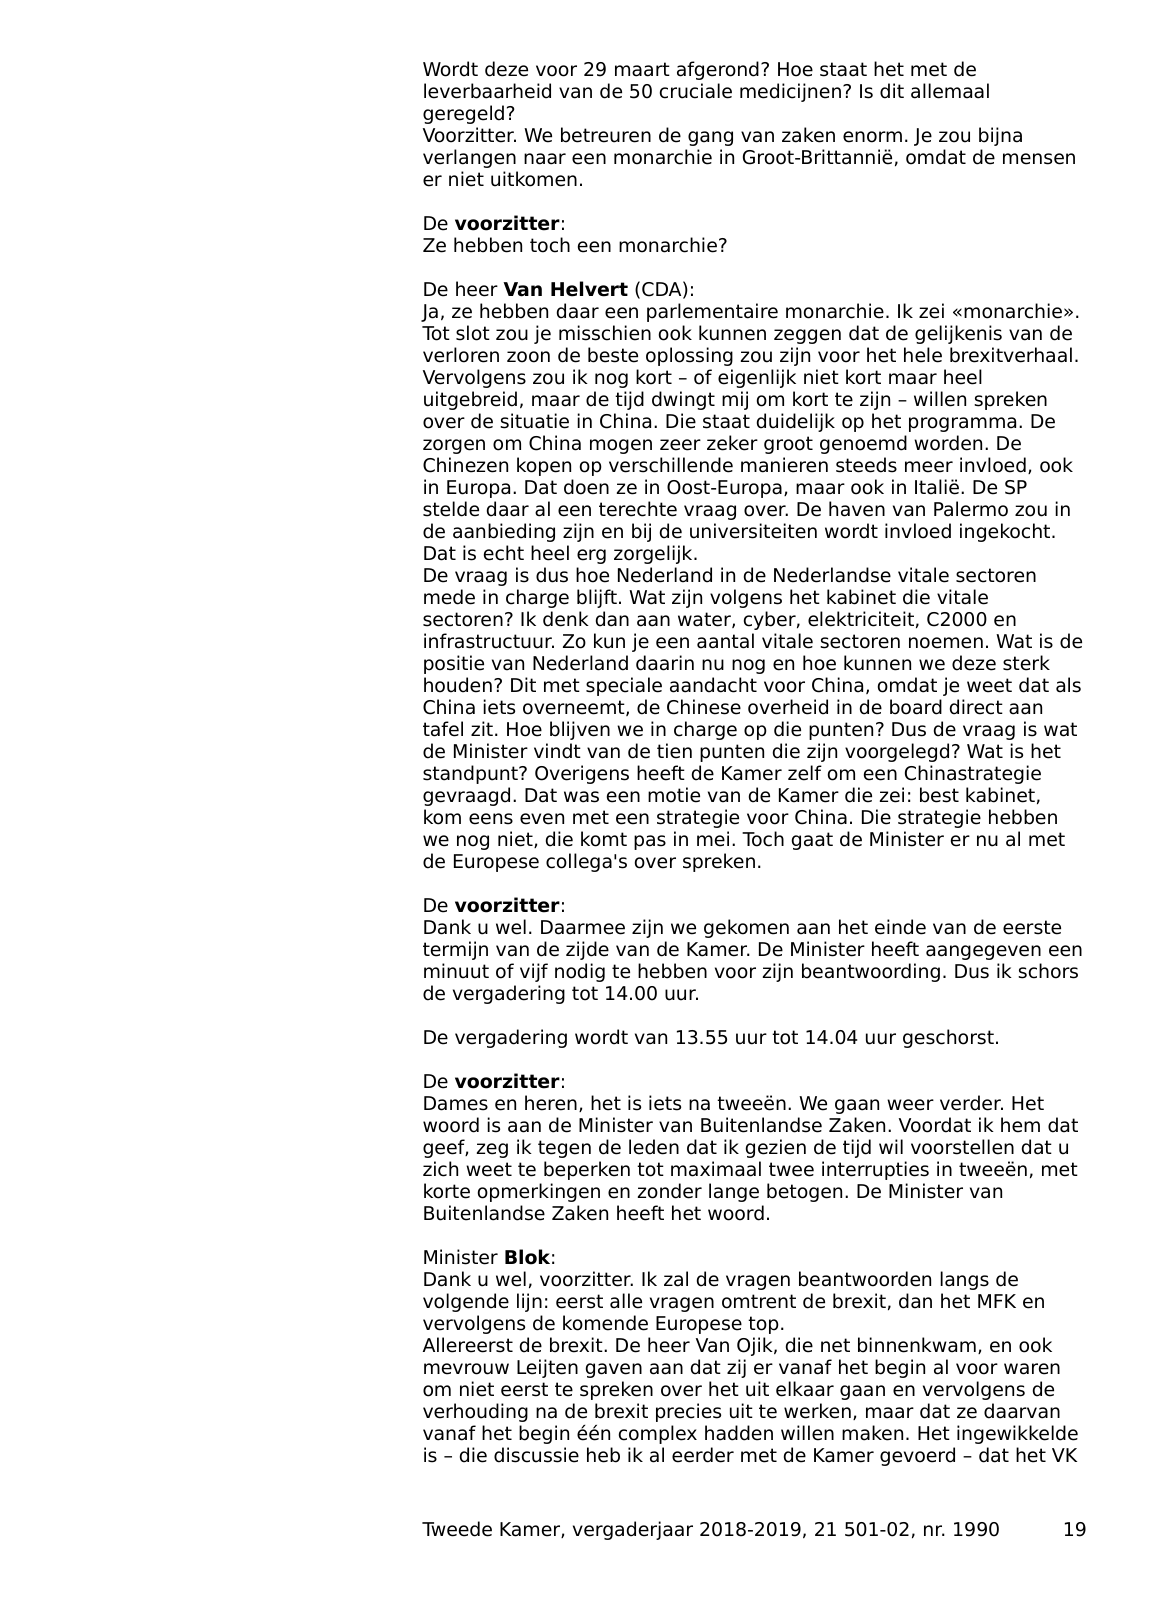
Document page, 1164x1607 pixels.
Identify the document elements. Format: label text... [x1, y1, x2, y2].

text Vervolgens zou ik nog kort – of eigenlijk niet kort maar heel uitgebreid, maar de tijd dwingt mij om kort te zijn – willen spreken over de situatie in China. Die staat duidelijk op het programma. De zorgen om China mogen zeer zeker groot genoemd worden. De Chinezen kopen op verschillende manieren steeds meer invloed, ook in Europa. Dat doen ze in Oost-Europa, maar ook in Italië. De SP stelde daar al een terechte vraag over. De haven van Palermo zou in de aanbieding zijn en bij de universiteiten wordt invloed ingekocht. Dat is echt heel erg zorgelijk. [422, 367, 1087, 565]
text Voorzitter. We betreuren de gang van zaken enorm. Je zou bijna verlangen naar een monarchie in Groot-Brittannië, omdat de mensen er niet uitkomen. [422, 125, 1087, 191]
text Ja, ze hebben daar een parlementaire monarchie. Ik zei «monarchie». Tot slot zou je misschien ook kunnen zeggen dat de gelijkenis van de verloren zoon de beste oplossing zou zijn voor het hele brexitverhaal. [422, 301, 1087, 367]
text Wordt deze voor 29 maart afgerond? Hoe staat het met de leverbaarheid van de 50 cruciale medicijnen? Is dit allemaal geregeld? [422, 59, 1087, 125]
text De voorzitter: [422, 1071, 1087, 1093]
text Allereerst de brexit. De heer Van Ojik, die net binnenkwam, en ook mevrouw Leijten gaven aan dat zij er vanaf het begin al voor waren om niet eerst te spreken over het uit elkaar gaan en vervolgens de verhouding na de brexit precies uit te werken, maar dat ze daarvan vanaf het begin één complex hadden willen maken. Het ingewikkelde is – die discussie heb ik al eerder met de Kamer gevoerd – dat het VK [422, 1335, 1087, 1467]
text Dank u wel, voorzitter. Ik zal de vragen beantwoorden langs de volgende lijn: eerst alle vragen omtrent de brexit, dan het MFK en vervolgens de komende Europese top. [422, 1269, 1087, 1335]
text De voorzitter: [422, 213, 1087, 235]
text Dank u wel. Daarmee zijn we gekomen aan het einde van de eerste termijn van de zijde van de Kamer. De Minister heeft aangegeven een minuut of vijf nodig te hebben voor zijn beantwoording. Dus ik schors de vergadering tot 14.00 uur. [422, 917, 1087, 1005]
text De vergadering wordt van 13.55 uur tot 14.04 uur geschorst. [422, 1027, 1087, 1049]
text De heer Van Helvert (CDA): [422, 279, 1087, 301]
text Minister Blok: [422, 1247, 1087, 1269]
text De voorzitter: [422, 895, 1087, 917]
text Dames en heren, het is iets na tweeën. We gaan weer verder. Het woord is aan de Minister van Buitenlandse Zaken. Voordat ik hem dat geef, zeg ik tegen de leden dat ik gezien de tijd wil voorstellen dat u zich weet te beperken tot maximaal twee interrupties in tweeën, met korte opmerkingen en zonder lange betogen. De Minister van Buitenlandse Zaken heeft het woord. [422, 1093, 1087, 1225]
text De vraag is dus hoe Nederland in de Nederlandse vitale sectoren mede in charge blijft. Wat zijn volgens het kabinet die vitale sectoren? Ik denk dan aan water, cyber, elektriciteit, C2000 en infrastructuur. Zo kun je een aantal vitale sectoren noemen. Wat is de positie van Nederland daarin nu nog en hoe kunnen we deze sterk houden? Dit met speciale aandacht voor China, omdat je weet dat als China iets overneemt, de Chinese overheid in de board direct aan tafel zit. Hoe blijven we in charge op die punten? Dus de vraag is wat de Minister vindt van de tien punten die zijn voorgelegd? Wat is het standpunt? Overigens heeft de Kamer zelf om een Chinastrategie gevraagd. Dat was een motie van de Kamer die zei: best kabinet, kom eens even met een strategie voor China. Die strategie hebben we nog niet, die komt pas in mei. Toch gaat de Minister er nu al met de Europese collega's over spreken. [422, 565, 1087, 873]
text Ze hebben toch een monarchie? [422, 235, 1087, 257]
